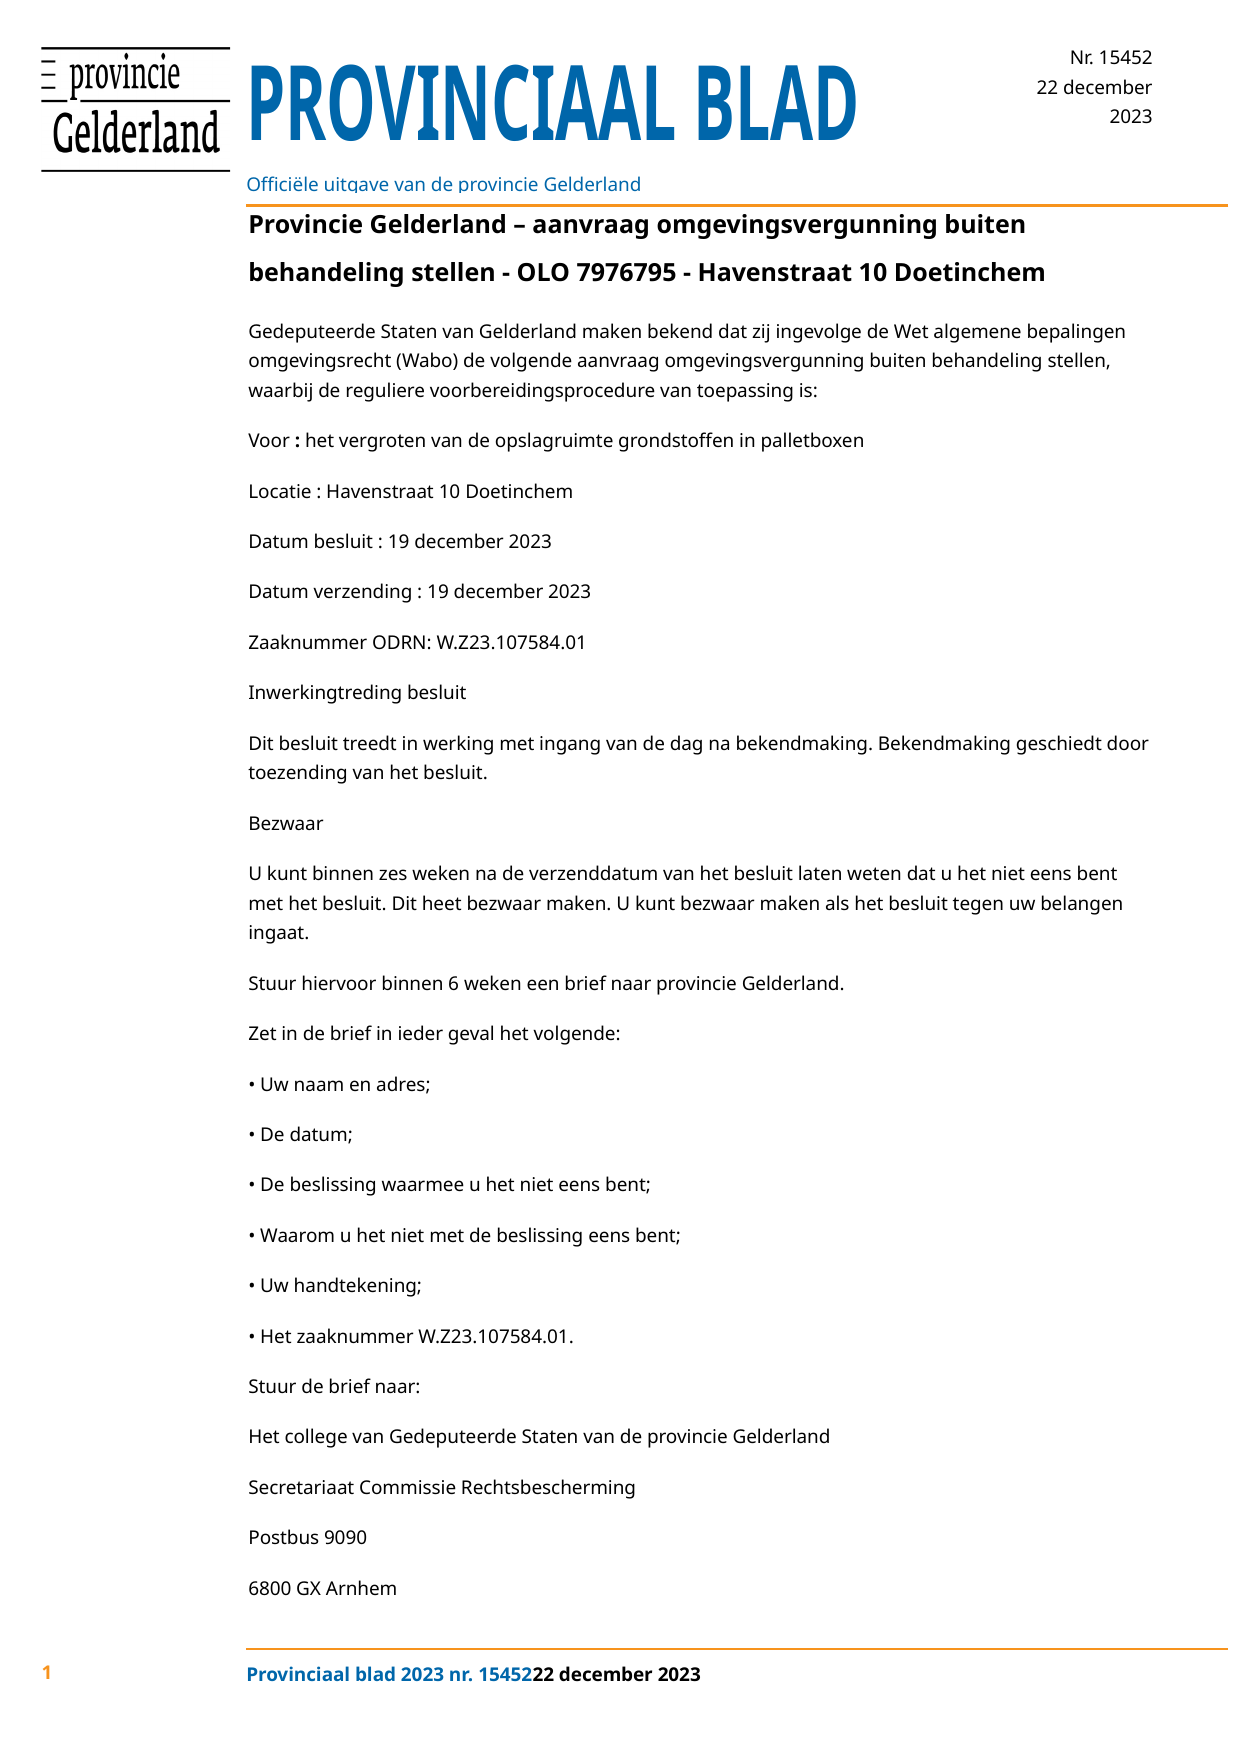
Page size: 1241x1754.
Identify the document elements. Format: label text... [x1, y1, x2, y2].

text Gedeputeerde Staten van Gelderland maken bekend dat zij ingevolge de Wet algemene bepalingen omgevingsrecht (Wabo) de volgende aanvraag omgevingsvergunning buiten behandeling stellen, waarbij de reguliere voorbereidingsprocedure van toepassing is: [248, 318, 1152, 403]
text Locatie : Havenstraat 10 Doetinchem [248, 478, 1152, 504]
text • Uw handtekening; [248, 1272, 1152, 1298]
text Het college van Gedeputeerde Staten van de provincie Gelderland [248, 1424, 1152, 1449]
text Datum besluit : 19 december 2023 [248, 528, 1152, 554]
text Postbus 9090 [248, 1524, 1152, 1550]
text 6800 GX Arnhem [248, 1575, 1152, 1601]
text U kunt binnen zes weken na de verzenddatum van het besluit laten weten dat u het niet eens bent met het besluit. Dit heet bezwaar maken. U kunt bezwaar maken als het besluit tegen uw belangen ingaat. [248, 860, 1152, 945]
text Inwerkingtreding besluit [248, 679, 1152, 705]
text Dit besluit treedt in werking met ingang van de dag na bekendmaking. Bekendmaking geschiedt door toezending van het besluit. [248, 730, 1152, 785]
text Voor : het vergroten van de opslagruimte grondstoffen in palletboxen [248, 427, 1152, 453]
text Stuur de brief naar: [248, 1373, 1152, 1399]
text Datum verzending : 19 december 2023 [248, 579, 1152, 604]
text Stuur hiervoor binnen 6 weken een brief naar provincie Gelderland. [248, 970, 1152, 996]
text Provincie Gelderland – aanvraag omgevingsvergunning buiten behandeling stellen - OLO 7976795 - Havenstraat 10 Doetinchem [248, 207, 1152, 288]
picture [41, 47, 231, 172]
text • Waarom u het niet met de beslissing eens bent; [248, 1222, 1152, 1248]
text Zet in de brief in ieder geval het volgende: [248, 1020, 1152, 1046]
text • De datum; [248, 1121, 1152, 1147]
text Bezwaar [248, 810, 1152, 836]
text Zaaknummer ODRN: W.Z23.107584.01 [248, 629, 1152, 655]
text • De beslissing waarmee u het niet eens bent; [248, 1172, 1152, 1197]
text • Het zaaknummer W.Z23.107584.01. [248, 1323, 1152, 1349]
text • Uw naam en adres; [248, 1071, 1152, 1097]
text Secretariaat Commissie Rechtsbescherming [248, 1474, 1152, 1500]
